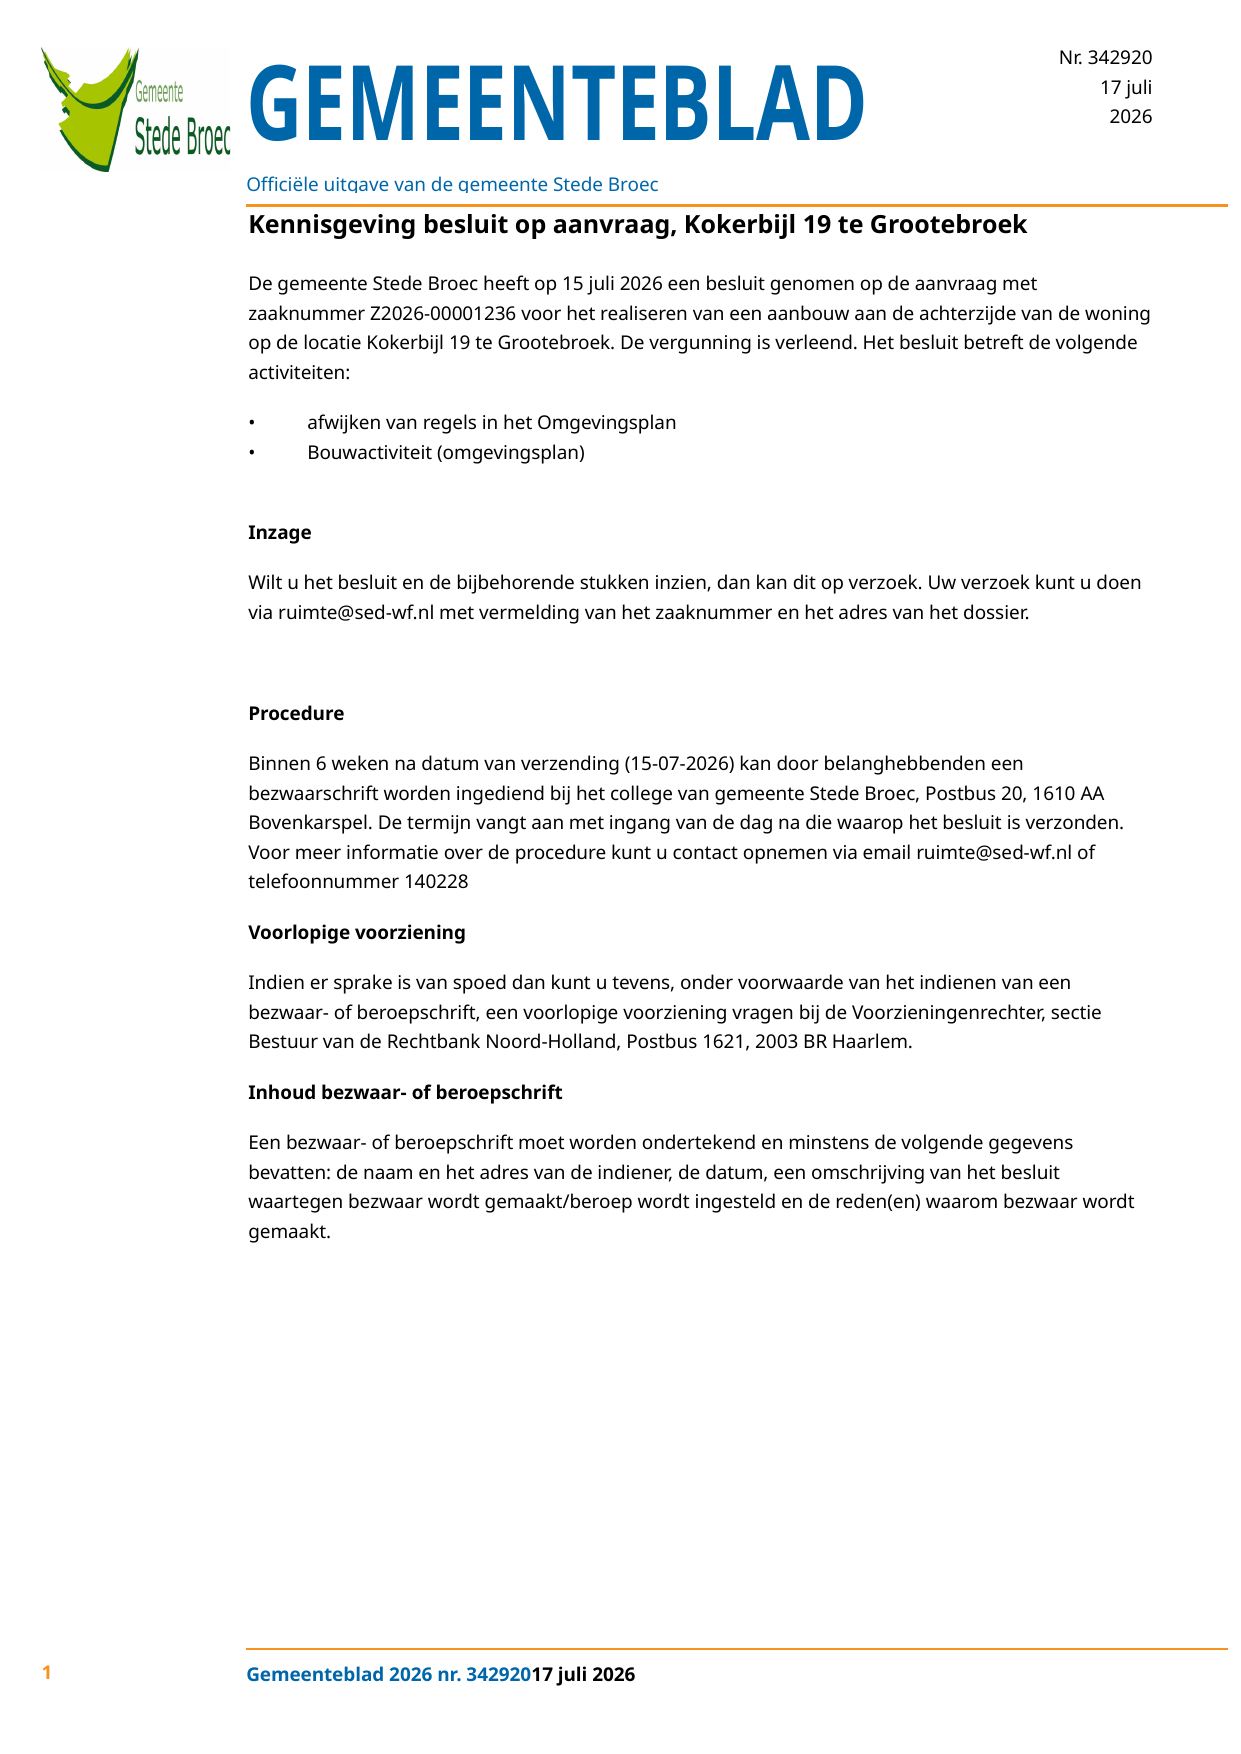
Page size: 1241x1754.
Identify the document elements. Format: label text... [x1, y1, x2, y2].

text Voorlopige voorziening [248, 919, 1152, 945]
picture [41, 47, 231, 172]
text Een bezwaar- of beroepschrift moet worden ondertekend en minstens de volgende gegevens bevatten: de naam en het adres van de indiener, de datum, een omschrijving van het besluit waartegen bezwaar wordt gemaakt/beroep wordt ingesteld en de reden(en) waarom bezwaar wordt gemaakt. [248, 1129, 1152, 1244]
text Indien er sprake is van spoed dan kunt u tevens, onder voorwaarde van het indienen van een bezwaar- of beroepschrift, een voorlopige voorziening vragen bij de Voorzieningenrechter, sectie Bestuur van de Rechtbank Noord-Holland, Postbus 1621, 2003 BR Haarlem. [248, 969, 1152, 1054]
text De gemeente Stede Broec heeft op 15 juli 2026 een besluit genomen op de aanvraag met zaaknummer Z2026-00001236 voor het realiseren van een aanbouw aan de achterzijde van de woning op de locatie Kokerbijl 19 te Grootebroek. De vergunning is verleend. Het besluit betreft de volgende activiteiten: [248, 270, 1152, 385]
text Procedure [248, 700, 1152, 726]
text Inhoud bezwaar- of beroepschrift [248, 1079, 1152, 1105]
list afwijken van regels in het Omgevingsplan [248, 409, 1152, 435]
text Kennisgeving besluit op aanvraag, Kokerbijl 19 te Grootebroek [248, 207, 1152, 241]
text Wilt u het besluit en de bijbehorende stukken inzien, dan kan dit op verzoek. Uw verzoek kunt u doen via ruimte@sed-wf.nl met vermelding van het zaaknummer en het adres van het dossier. [248, 569, 1152, 625]
list Bouwactiviteit (omgevingsplan) [248, 439, 1152, 465]
text Binnen 6 weken na datum van verzending (15-07-2026) kan door belanghebbenden een bezwaarschrift worden ingediend bij het college van gemeente Stede Broec, Postbus 20, 1610 AA Bovenkarspel. De termijn vangt aan met ingang van de dag na die waarop het besluit is verzonden. Voor meer informatie over de procedure kunt u contact opnemen via email ruimte@sed-wf.nl of telefoonnummer 140228 [248, 750, 1152, 894]
text Inzage [248, 519, 1152, 545]
